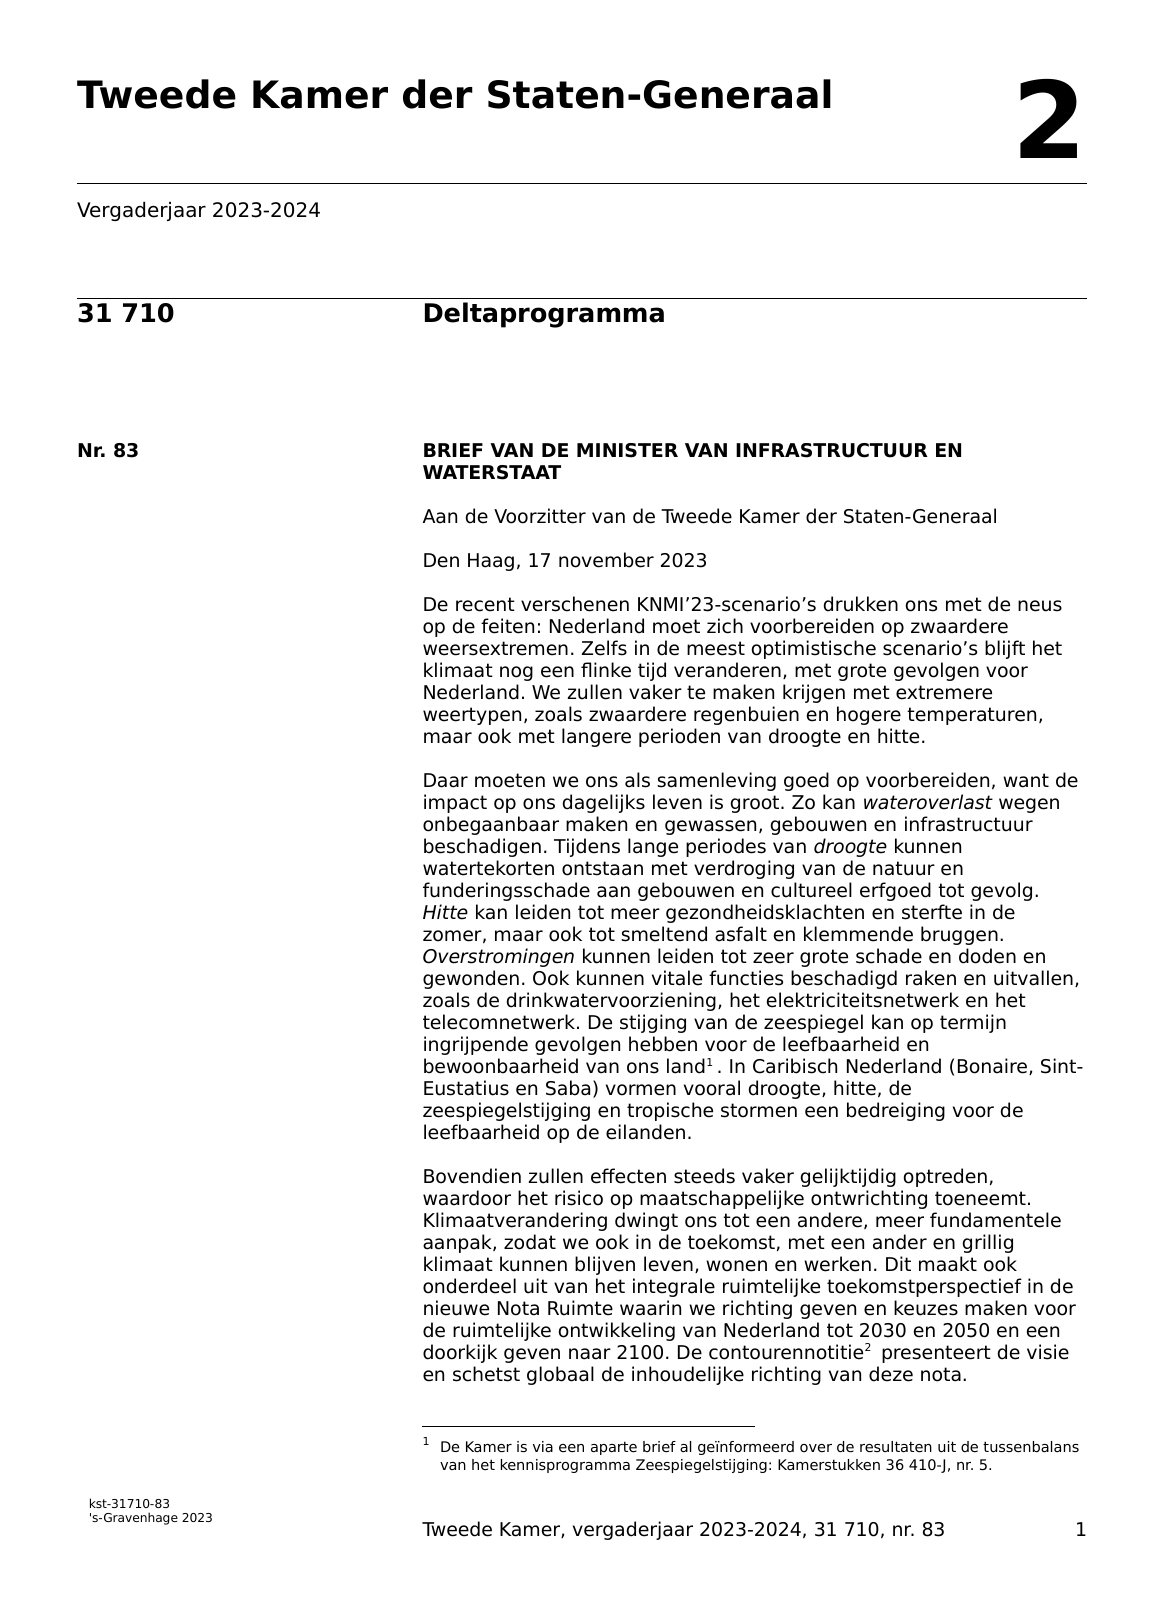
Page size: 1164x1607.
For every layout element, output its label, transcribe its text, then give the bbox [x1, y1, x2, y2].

table_cell Vergaderjaar 2023-2024 [77, 184, 1087, 298]
text Den Haag, 17 november 2023 [422, 550, 1087, 572]
table_header Tweede Kamer der Staten-Generaal [77, 59, 886, 183]
text Bovendien zullen effecten steeds vaker gelijktijdig optreden, waardoor het risico op maatschappelijke ontwrichting toeneemt. Klimaatverandering dwingt ons tot een andere, meer fundamentele aanpak, zodat we ook in de toekomst, met een ander en grillig klimaat kunnen blijven leven, wonen en werken. Dit maakt ook onderdeel uit van het integrale ruimtelijke toekomstperspectief in de nieuwe Nota Ruimte waarin we richting geven en keuzes maken voor de ruimtelijke ontwikkeling van Nederland tot 2030 en 2050 en een doorkijk geven naar 2100. De contourennotitie presenteert de visie en schetst globaal de inhoudelijke richting van deze nota. [422, 1166, 1087, 1386]
table_header 2 [886, 59, 1087, 183]
text Daar moeten we ons als samenleving goed op voorbereiden, want de impact op ons dagelijks leven is groot. Zo kan wateroverlast wegen onbegaanbaar maken en gewassen, gebouwen en infrastructuur beschadigen. Tijdens lange periodes van droogte kunnen watertekorten ontstaan met verdroging van de natuur en funderingsschade aan gebouwen en cultureel erfgoed tot gevolg. Hitte kan leiden tot meer gezondheidsklachten en sterfte in de zomer, maar ook tot smeltend asfalt en klemmende bruggen. Overstromingen kunnen leiden tot zeer grote schade en doden en gewonden. Ook kunnen vitale functies beschadigd raken en uitvallen, zoals de drinkwatervoorziening, het elektriciteitsnetwerk en het telecomnetwerk. De stijging van de zeespiegel kan op termijn ingrijpende gevolgen hebben voor de leefbaarheid en bewoonbaarheid van ons land. In Caribisch Nederland (Bonaire, Sint-Eustatius en Saba) vormen vooral droogte, hitte, de zeespiegelstijging en tropische stormen een bedreiging voor de leefbaarheid op de eilanden. [422, 770, 1087, 1144]
text Aan de Voorzitter van de Tweede Kamer der Staten-Generaal [422, 506, 1087, 528]
subtitle Nr. 83 BRIEF VAN DE MINISTER VAN INFRASTRUCTUUR EN WATERSTAAT [77, 440, 1087, 484]
text 's-Gravenhage 2023 [88, 1511, 323, 1525]
text De recent verschenen KNMI’23-scenario’s drukken ons met de neus op de feiten: Nederland moet zich voorbereiden op zwaardere weersextremen. Zelfs in de meest optimistische scenario’s blijft het klimaat nog een flinke tijd veranderen, met grote gevolgen voor Nederland. We zullen vaker te maken krijgen met extremere weertypen, zoals zwaardere regenbuien en hogere temperaturen, maar ook met langere perioden van droogte en hitte. [422, 594, 1087, 748]
subtitle 31 710 Deltaprogramma [77, 299, 1087, 329]
text kst-31710-83 [88, 1497, 323, 1511]
text De Kamer is via een aparte brief al geïnformeerd over de resultaten uit de tussenbalans van het kennisprogramma Zeespiegelstijging: Kamerstukken 36 410-J, nr. 5. [422, 1435, 1087, 1474]
